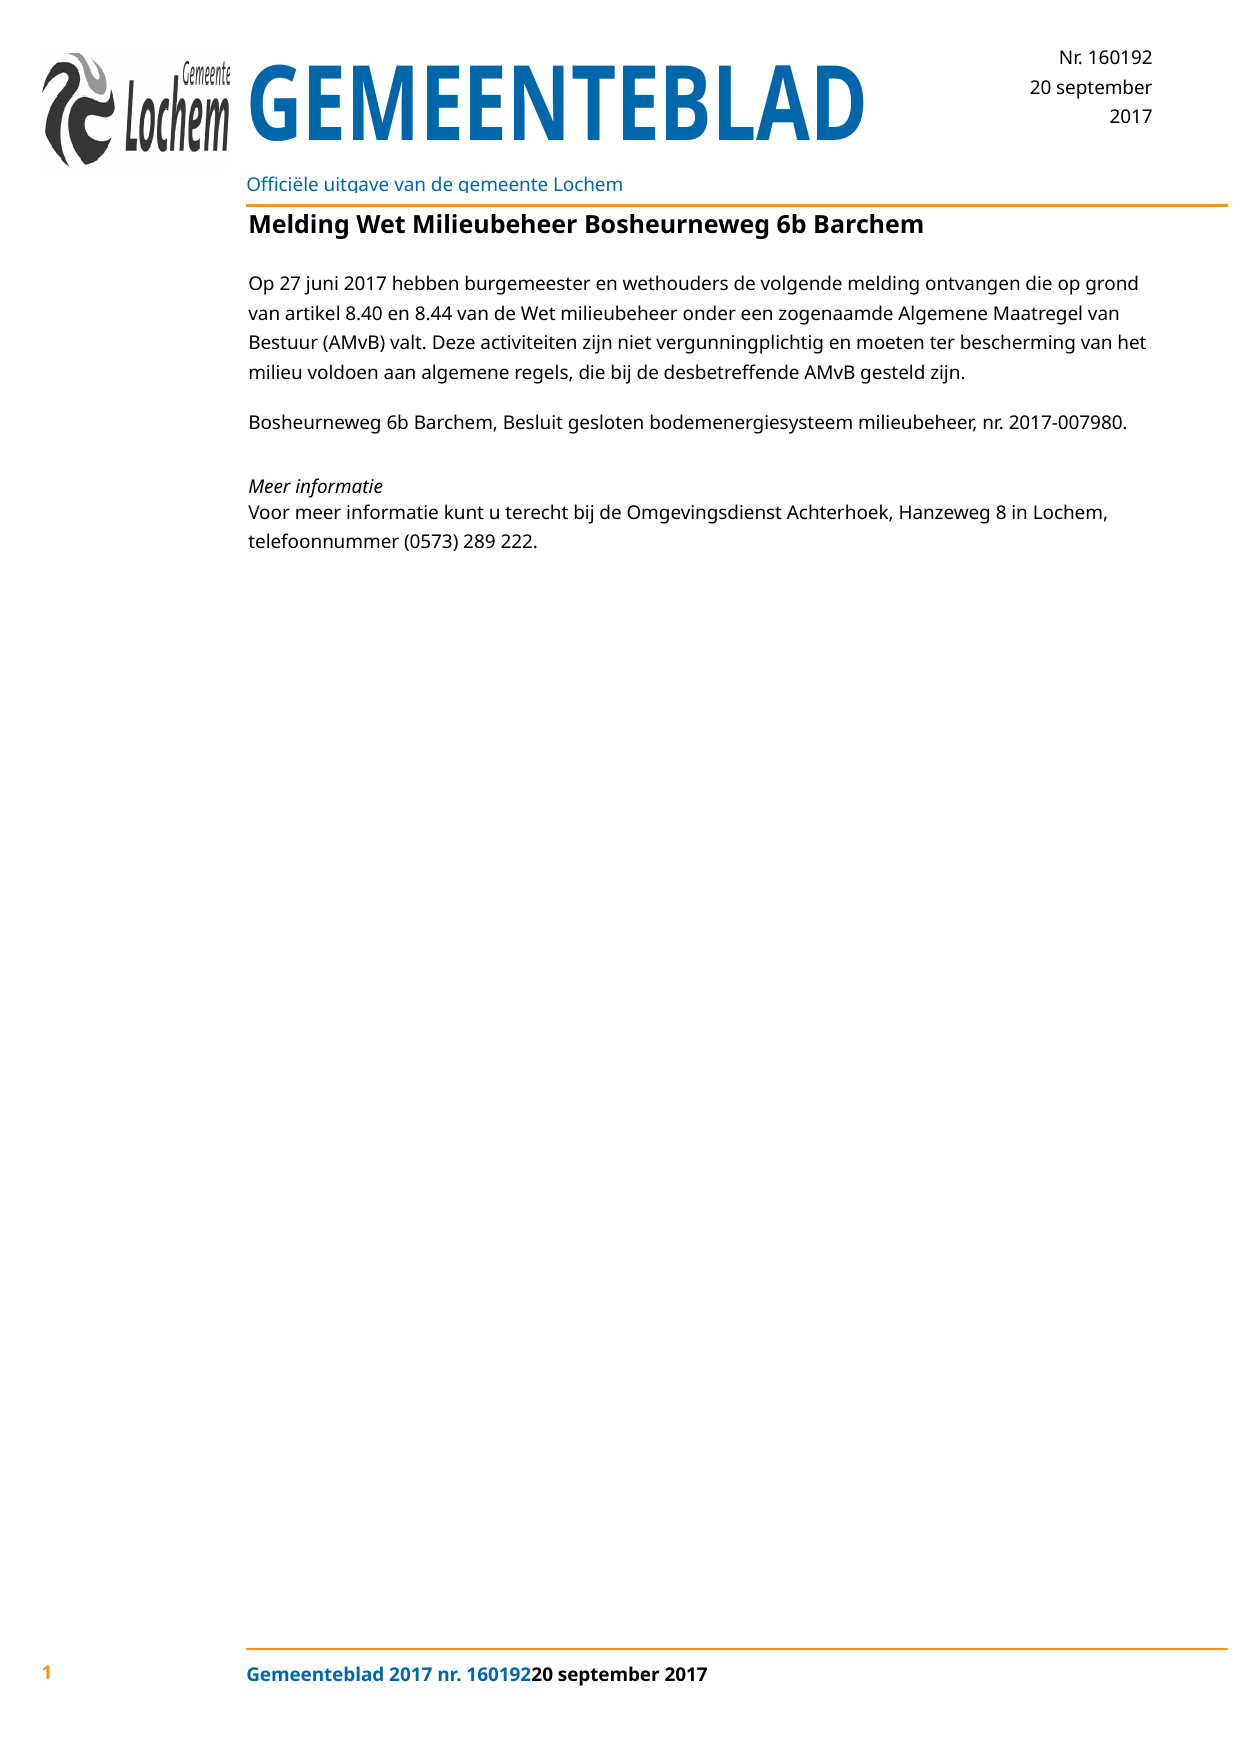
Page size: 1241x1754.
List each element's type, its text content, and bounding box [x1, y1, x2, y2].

text Bosheurneweg 6b Barchem, Besluit gesloten bodemenergiesysteem milieubeheer, nr. 2017-007980. [248, 409, 1152, 435]
picture [41, 47, 231, 172]
text Op 27 juni 2017 hebben burgemeester en wethouders de volgende melding ontvangen die op grond van artikel 8.40 en 8.44 van de Wet milieubeheer onder een zogenaamde Algemene Maatregel van Bestuur (AMvB) valt. Deze activiteiten zijn niet vergunningplichtig en moeten ter bescherming van het milieu voldoen aan algemene regels, die bij de desbetreffende AMvB gesteld zijn. [248, 270, 1152, 385]
text Voor meer informatie kunt u terecht bij de Omgevingsdienst Achterhoek, Hanzeweg 8 in Lochem, telefoonnummer (0573) 289 222. [248, 499, 1152, 554]
text Melding Wet Milieubeheer Bosheurneweg 6b Barchem [248, 207, 1152, 241]
text Meer informatie [248, 473, 1152, 499]
